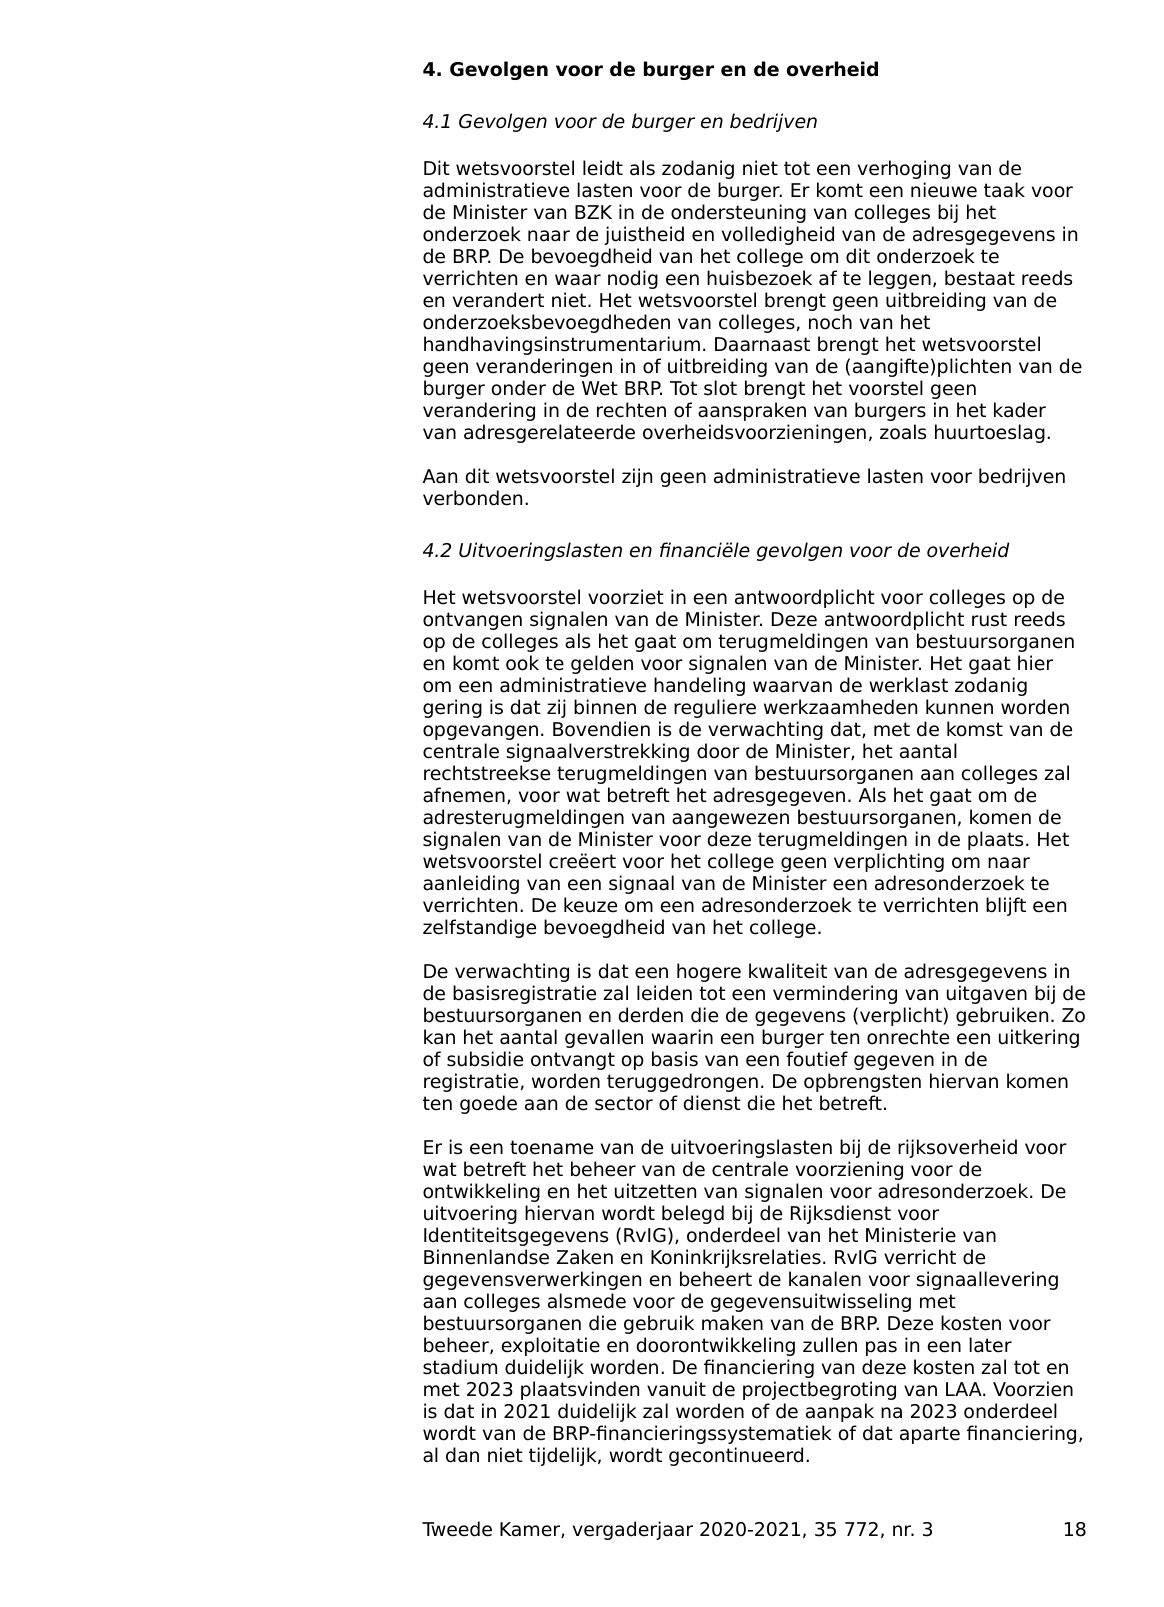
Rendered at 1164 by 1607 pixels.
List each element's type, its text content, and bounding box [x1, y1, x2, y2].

text De verwachting is dat een hogere kwaliteit van de adresgegevens in de basisregistratie zal leiden tot een vermindering van uitgaven bij de bestuursorganen en derden die de gegevens (verplicht) gebruiken. Zo kan het aantal gevallen waarin een burger ten onrechte een uitkering of subsidie ontvangt op basis van een foutief gegeven in de registratie, worden teruggedrongen. De opbrengsten hiervan komen ten goede aan de sector of dienst die het betreft. [422, 961, 1087, 1114]
subtitle 4. Gevolgen voor de burger en de overheid [422, 59, 1087, 81]
text Er is een toename van de uitvoeringslasten bij de rijksoverheid voor wat betreft het beheer van de centrale voorziening voor de ontwikkeling en het uitzetten van signalen voor adresonderzoek. De uitvoering hiervan wordt belegd bij de Rijksdienst voor Identiteitsgegevens (RvIG), onderdeel van het Ministerie van Binnenlandse Zaken en Koninkrijksrelaties. RvIG verricht de gegevensverwerkingen en beheert de kanalen voor signaallevering aan colleges alsmede voor de gegevensuitwisseling met bestuursorganen die gebruik maken van de BRP. Deze kosten voor beheer, exploitatie en doorontwikkeling zullen pas in een later stadium duidelijk worden. De financiering van deze kosten zal tot en met 2023 plaatsvinden vanuit de projectbegroting van LAA. Voorzien is dat in 2021 duidelijk zal worden of de aanpak na 2023 onderdeel wordt van de BRP-financieringssystematiek of dat aparte financiering, al dan niet tijdelijk, wordt gecontinueerd. [422, 1137, 1087, 1466]
subtitle 4.1 Gevolgen voor de burger en bedrijven [422, 111, 1087, 133]
subtitle 4.2 Uitvoeringslasten en financiële gevolgen voor de overheid [422, 540, 1087, 562]
text Dit wetsvoorstel leidt als zodanig niet tot een verhoging van de administratieve lasten voor de burger. Er komt een nieuwe taak voor de Minister van BZK in de ondersteuning van colleges bij het onderzoek naar de juistheid en volledigheid van de adresgegevens in de BRP. De bevoegdheid van het college om dit onderzoek te verrichten en waar nodig een huisbezoek af te leggen, bestaat reeds en verandert niet. Het wetsvoorstel brengt geen uitbreiding van de onderzoeksbevoegdheden van colleges, noch van het handhavingsinstrumentarium. Daarnaast brengt het wetsvoorstel geen veranderingen in of uitbreiding van de (aangifte)plichten van de burger onder de Wet BRP. Tot slot brengt het voorstel geen verandering in de rechten of aanspraken van burgers in het kader van adresgerelateerde overheidsvoorzieningen, zoals huurtoeslag. [422, 158, 1087, 444]
text Het wetsvoorstel voorziet in een antwoordplicht voor colleges op de ontvangen signalen van de Minister. Deze antwoordplicht rust reeds op de colleges als het gaat om terugmeldingen van bestuursorganen en komt ook te gelden voor signalen van de Minister. Het gaat hier om een administratieve handeling waarvan de werklast zodanig gering is dat zij binnen de reguliere werkzaamheden kunnen worden opgevangen. Bovendien is de verwachting dat, met de komst van de centrale signaalverstrekking door de Minister, het aantal rechtstreekse terugmeldingen van bestuursorganen aan colleges zal afnemen, voor wat betreft het adresgegeven. Als het gaat om de adresterugmeldingen van aangewezen bestuursorganen, komen de signalen van de Minister voor deze terugmeldingen in de plaats. Het wetsvoorstel creëert voor het college geen verplichting om naar aanleiding van een signaal van de Minister een adresonderzoek te verrichten. De keuze om een adresonderzoek te verrichten blijft een zelfstandige bevoegdheid van het college. [422, 587, 1087, 938]
text Aan dit wetsvoorstel zijn geen administratieve lasten voor bedrijven verbonden. [422, 466, 1087, 510]
